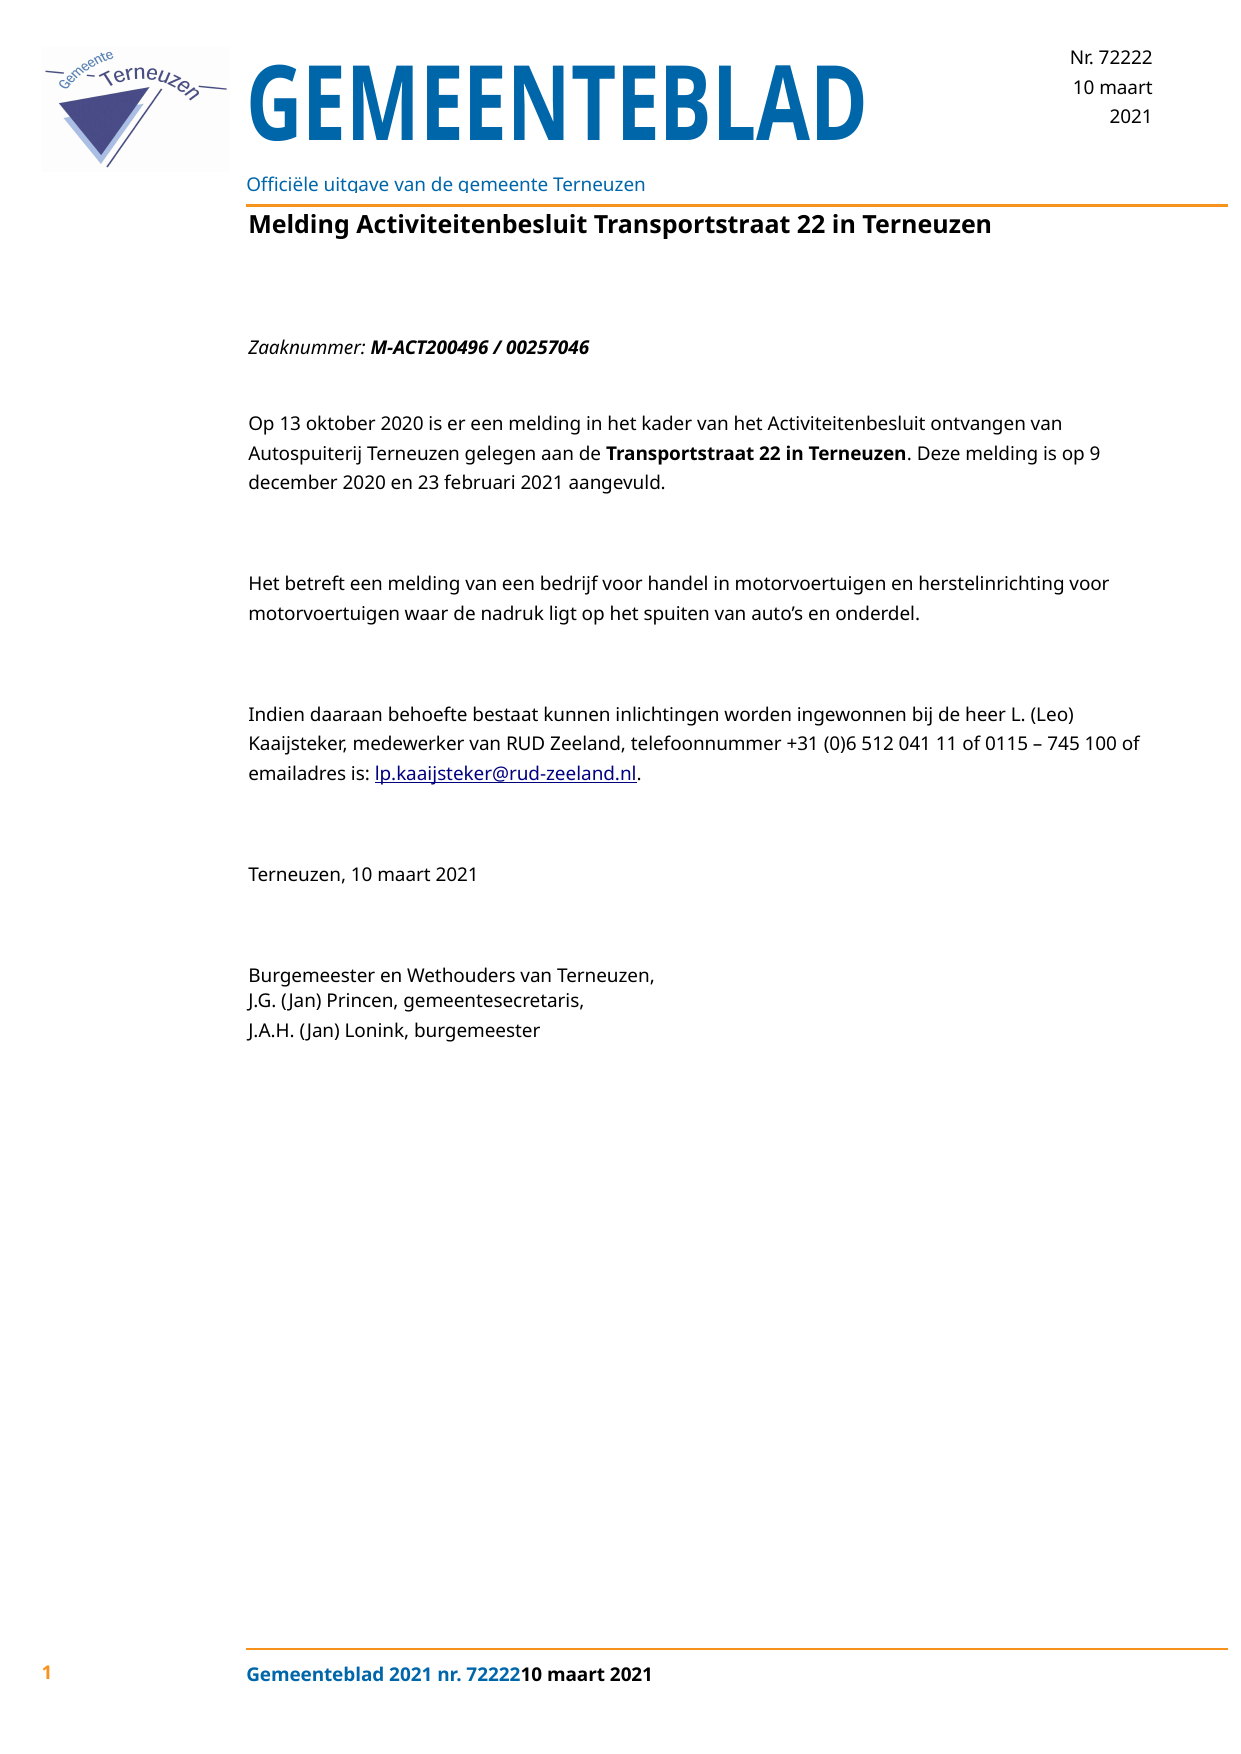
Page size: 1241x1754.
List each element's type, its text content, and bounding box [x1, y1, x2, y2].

table_cell J.G. (Jan) Princen, gemeentesecretaris, J.A.H. (Jan) Lonink, burgemeester [248, 988, 700, 1102]
table_cell [700, 1154, 1152, 1179]
text Op 13 oktober 2020 is er een melding in het kader van het Activiteitenbesluit ontvangen van Autospuiterij Terneuzen gelegen aan de Transportstraat 22 in Terneuzen. Deze melding is op 9 december 2020 en 23 februari 2021 aangevuld. [248, 410, 1152, 495]
table_header Burgemeester en Wethouders van Terneuzen, [248, 962, 1152, 987]
table_cell [248, 1154, 700, 1179]
text Indien daaraan behoefte bestaat kunnen inlichtingen worden ingewonnen bij de heer L. (Leo) Kaaijsteker, medewerker van RUD Zeeland, telefoonnummer +31 (0)6 512 041 11 of 0115 – 745 100 of emailadres is: lp.kaaijsteker@rud-zeeland.nl. [248, 701, 1152, 786]
table_cell [700, 1102, 1152, 1128]
text Melding Activiteitenbesluit Transportstraat 22 in Terneuzen [248, 207, 1152, 241]
table_cell [248, 1102, 700, 1128]
text Het betreft een melding van een bedrijf voor handel in motorvoertuigen en herstelinrichting voor motorvoertuigen waar de nadruk ligt op het spuiten van auto’s en onderdel. [248, 570, 1152, 626]
picture [41, 47, 231, 172]
text Zaaknummer: M-ACT200496 / 00257046 [248, 334, 1152, 360]
table_cell [248, 1128, 1152, 1153]
table_cell [700, 988, 1152, 1102]
text Terneuzen, 10 maart 2021 [248, 861, 1152, 887]
